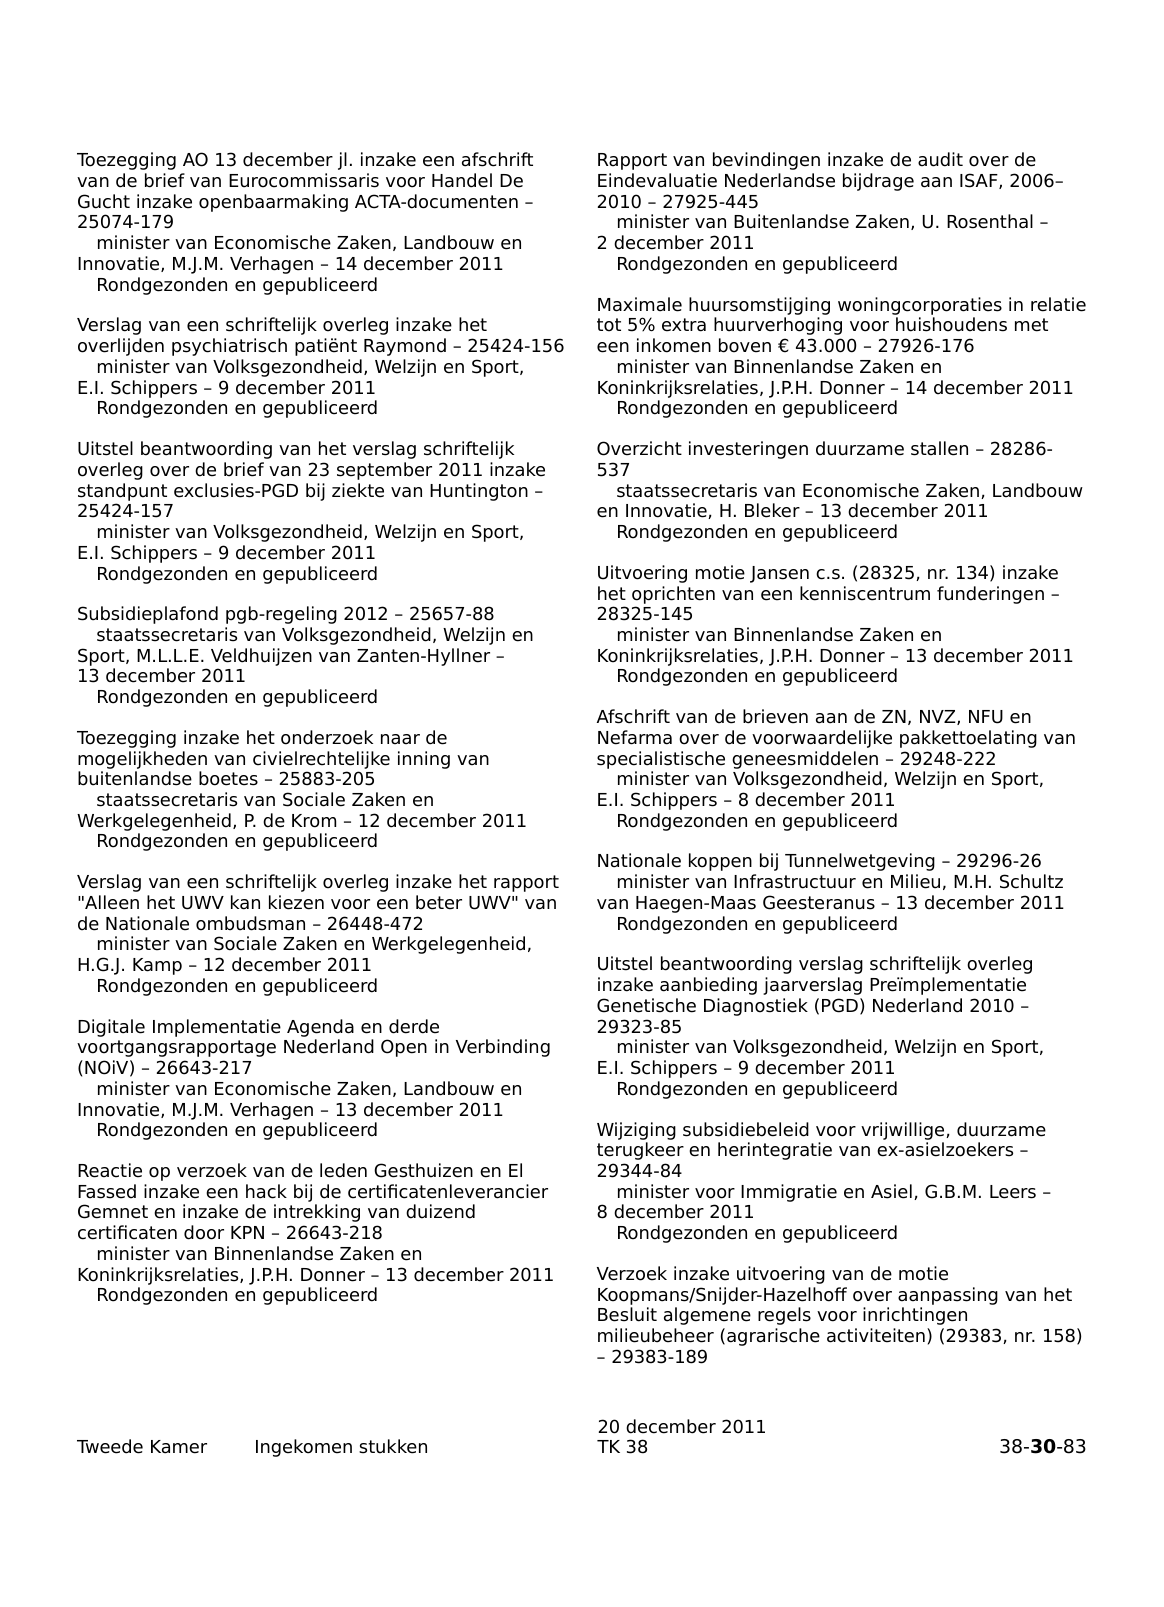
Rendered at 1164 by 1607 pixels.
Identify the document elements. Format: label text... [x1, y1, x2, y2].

text Rondgezonden en gepubliceerd [77, 1285, 567, 1306]
text Rondgezonden en gepubliceerd [596, 811, 1087, 831]
text Afschrift van de brieven aan de ZN, NVZ, NFU en Nefarma over de voorwaardelijke pakkettoelating van specialistische geneesmiddelen – 29248-222 [596, 707, 1087, 769]
text Rondgezonden en gepubliceerd [596, 1223, 1087, 1244]
text minister van Infrastructuur en Milieu, M.H. Schultz van Haegen-Maas Geesteranus – 13 december 2011 [596, 872, 1087, 913]
text Rondgezonden en gepubliceerd [77, 398, 567, 419]
text minister van Economische Zaken, Landbouw en Innovatie, M.J.M. Verhagen – 14 december 2011 [77, 233, 567, 274]
text Maximale huursomstijging woningcorporaties in relatie tot 5% extra huurverhoging voor huishoudens met een inkomen boven € 43.000 – 27926-176 [596, 294, 1087, 357]
text Rondgezonden en gepubliceerd [596, 913, 1087, 934]
text Overzicht investeringen duurzame stallen – 28286-537 [596, 439, 1087, 480]
text Rondgezonden en gepubliceerd [596, 666, 1087, 687]
text Nationale koppen bij Tunnelwetgeving – 29296-26 [596, 851, 1087, 872]
text minister van Binnenlandse Zaken en Koninkrijksrelaties, J.P.H. Donner – 13 december 2011 [77, 1244, 567, 1285]
text Digitale Implementatie Agenda en derde voortgangsrapportage Nederland Open in Verbinding (NOiV) – 26643-217 [77, 1016, 567, 1079]
text minister van Volksgezondheid, Welzijn en Sport, E.I. Schippers – 9 december 2011 [77, 522, 567, 563]
text Uitstel beantwoording verslag schriftelijk overleg inzake aanbieding jaarverslag Preïmplementatie Genetische Diagnostiek (PGD) Nederland 2010 – 29323-85 [596, 954, 1087, 1037]
text minister van Economische Zaken, Landbouw en Innovatie, M.J.M. Verhagen – 13 december 2011 [77, 1079, 567, 1120]
text Reactie op verzoek van de leden Gesthuizen en El Fassed inzake een hack bij de certificatenleverancier Gemnet en inzake de intrekking van duizend certificaten door KPN – 26643-218 [77, 1161, 567, 1244]
text minister van Volksgezondheid, Welzijn en Sport, E.I. Schippers – 9 december 2011 [77, 357, 567, 398]
text minister van Binnenlandse Zaken en Koninkrijksrelaties, J.P.H. Donner – 14 december 2011 [596, 357, 1087, 398]
text Rondgezonden en gepubliceerd [77, 831, 567, 852]
text Wijziging subsidiebeleid voor vrijwillige, duurzame terugkeer en herintegratie van ex-asielzoekers – 29344-84 [596, 1119, 1087, 1182]
text Rondgezonden en gepubliceerd [77, 976, 567, 996]
text Rondgezonden en gepubliceerd [596, 398, 1087, 419]
text staatssecretaris van Sociale Zaken en Werkgelegenheid, P. de Krom – 12 december 2011 [77, 790, 567, 831]
text minister van Buitenlandse Zaken, U. Rosenthal – 2 december 2011 [596, 212, 1087, 254]
text Verzoek inzake uitvoering van de motie Koopmans/Snijder-Hazelhoff over aanpassing van het Besluit algemene regels voor inrichtingen milieubeheer (agrarische activiteiten) (29383, nr. 158) – 29383-189 [596, 1264, 1087, 1367]
text Rondgezonden en gepubliceerd [596, 1079, 1087, 1099]
text minister van Sociale Zaken en Werkgelegenheid, H.G.J. Kamp – 12 december 2011 [77, 934, 567, 976]
text Uitstel beantwoording van het verslag schriftelijk overleg over de brief van 23 september 2011 inzake standpunt exclusies-PGD bij ziekte van Huntington – 25424-157 [77, 439, 567, 522]
text staatssecretaris van Volksgezondheid, Welzijn en Sport, M.L.L.E. Veldhuijzen van Zanten-Hyllner – 13 december 2011 [77, 625, 567, 687]
text Subsidieplafond pgb-regeling 2012 – 25657-88 [77, 604, 567, 625]
text minister van Volksgezondheid, Welzijn en Sport, E.I. Schippers – 9 december 2011 [596, 1037, 1087, 1079]
text Uitvoering motie Jansen c.s. (28325, nr. 134) inzake het oprichten van een kenniscentrum funderingen – 28325-145 [596, 563, 1087, 625]
text Verslag van een schriftelijk overleg inzake het rapport "Alleen het UWV kan kiezen voor een beter UWV" van de Nationale ombudsman – 26448-472 [77, 872, 567, 934]
text Rondgezonden en gepubliceerd [77, 687, 567, 708]
text Rondgezonden en gepubliceerd [77, 1120, 567, 1141]
text minister van Binnenlandse Zaken en Koninkrijksrelaties, J.P.H. Donner – 13 december 2011 [596, 625, 1087, 666]
text Toezegging AO 13 december jl. inzake een afschrift van de brief van Eurocommissaris voor Handel De Gucht inzake openbaarmaking ACTA-documenten – 25074-179 [77, 150, 567, 233]
text Rondgezonden en gepubliceerd [596, 254, 1087, 274]
text minister van Volksgezondheid, Welzijn en Sport, E.I. Schippers – 8 december 2011 [596, 769, 1087, 811]
text Toezegging inzake het onderzoek naar de mogelijkheden van civielrechtelijke inning van buitenlandse boetes – 25883-205 [77, 728, 567, 790]
text Verslag van een schriftelijk overleg inzake het overlijden psychiatrisch patiënt Raymond – 25424-156 [77, 315, 567, 357]
text Rondgezonden en gepubliceerd [77, 563, 567, 584]
text Rondgezonden en gepubliceerd [596, 522, 1087, 543]
text minister voor Immigratie en Asiel, G.B.M. Leers – 8 december 2011 [596, 1182, 1087, 1223]
text staatssecretaris van Economische Zaken, Landbouw en Innovatie, H. Bleker – 13 december 2011 [596, 480, 1087, 522]
text Rapport van bevindingen inzake de audit over de Eindevaluatie Nederlandse bijdrage aan ISAF, 2006–2010 – 27925-445 [596, 150, 1087, 212]
text Rondgezonden en gepubliceerd [77, 274, 567, 295]
